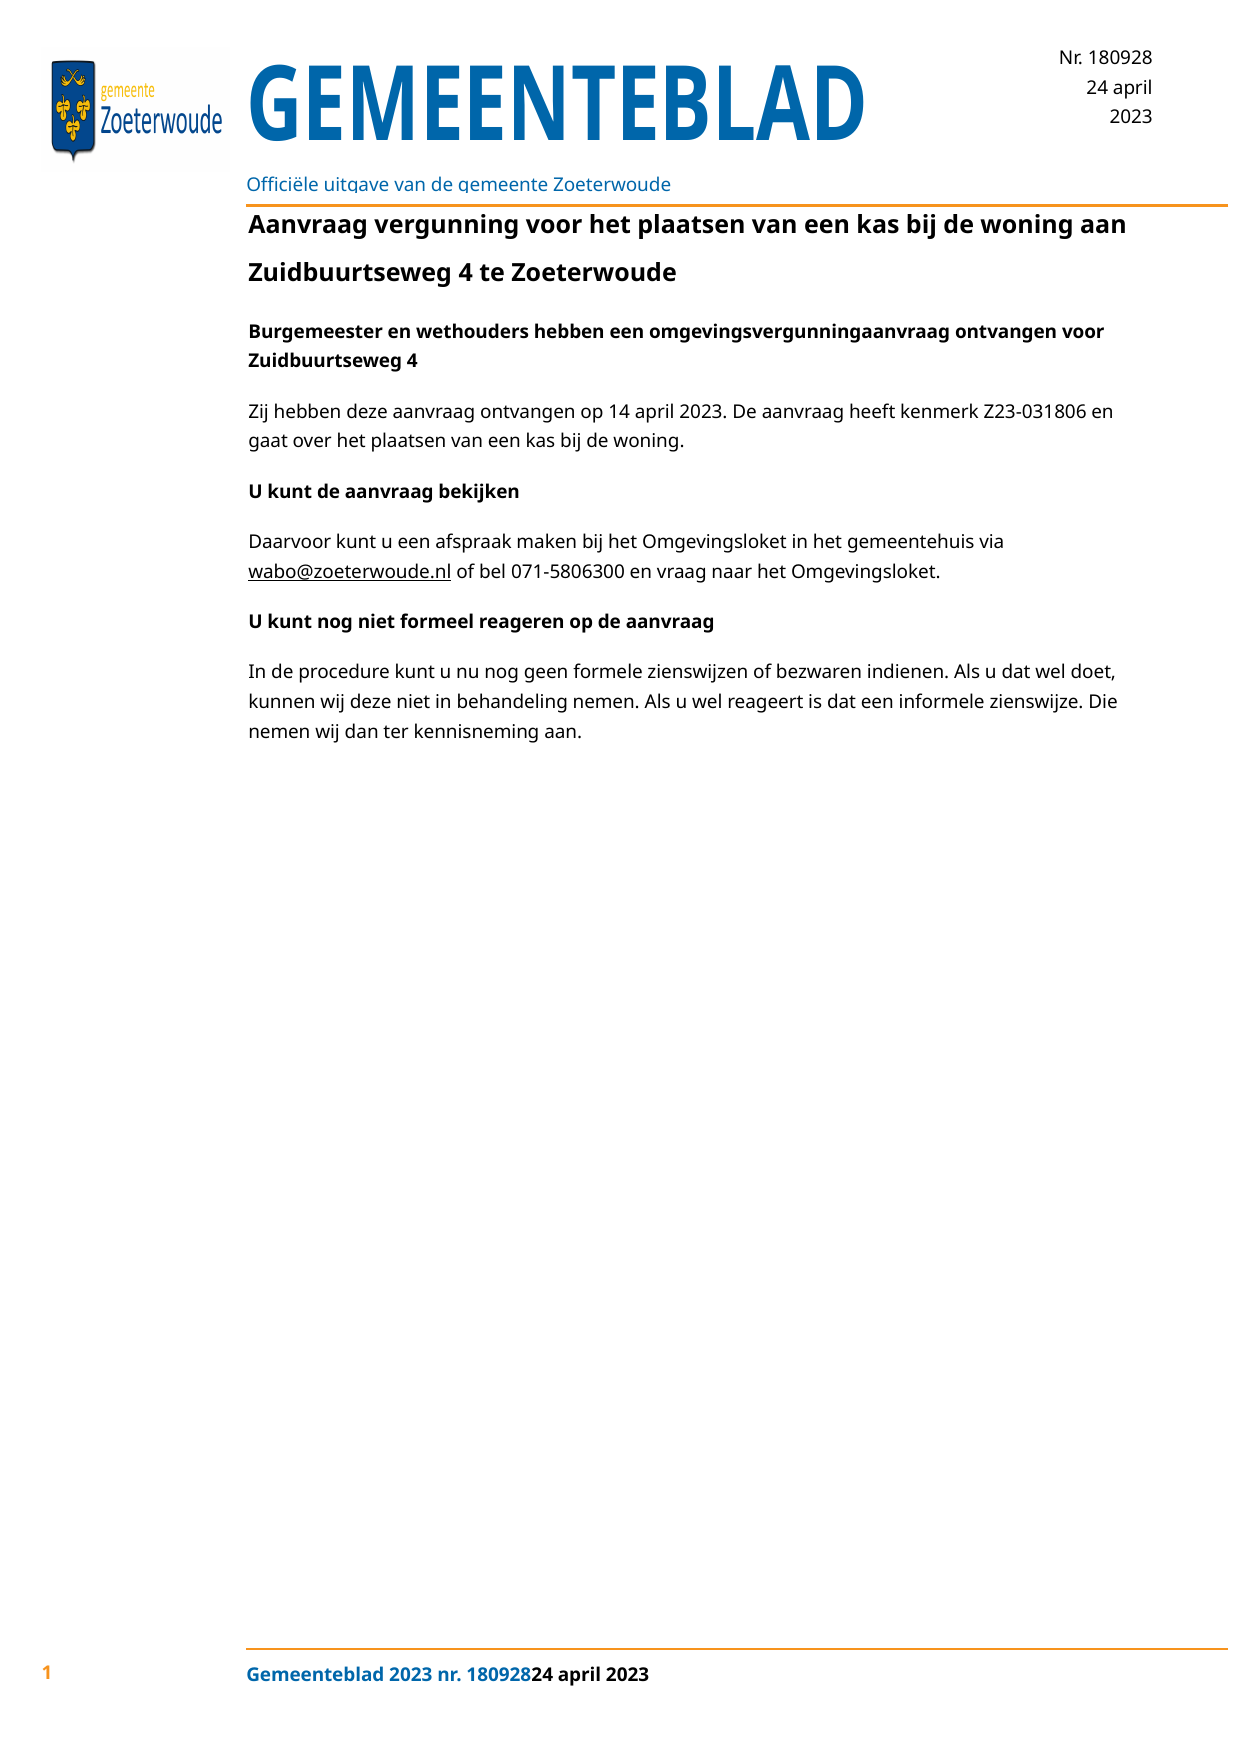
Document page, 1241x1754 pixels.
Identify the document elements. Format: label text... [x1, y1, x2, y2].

text Daarvoor kunt u een afspraak maken bij het Omgevingsloket in het gemeentehuis via wabo@zoeterwoude.nl of bel 071-5806300 en vraag naar het Omgevingsloket. [248, 528, 1152, 584]
text U kunt de aanvraag bekijken [248, 478, 1152, 504]
text In de procedure kunt u nu nog geen formele zienswijzen of bezwaren indienen. Als u dat wel doet, kunnen wij deze niet in behandeling nemen. Als u wel reageert is dat een informele zienswijze. Die nemen wij dan ter kennisneming aan. [248, 659, 1152, 744]
text Zij hebben deze aanvraag ontvangen op 14 april 2023. De aanvraag heeft kenmerk Z23-031806 en gaat over het plaatsen van een kas bij de woning. [248, 398, 1152, 453]
text U kunt nog niet formeel reageren op de aanvraag [248, 608, 1152, 634]
text Aanvraag vergunning voor het plaatsen van een kas bij de woning aan Zuidbuurtseweg 4 te Zoeterwoude [248, 207, 1152, 288]
picture [41, 47, 231, 172]
text Burgemeester en wethouders hebben een omgevingsvergunningaanvraag ontvangen voor Zuidbuurtseweg 4 [248, 318, 1152, 373]
